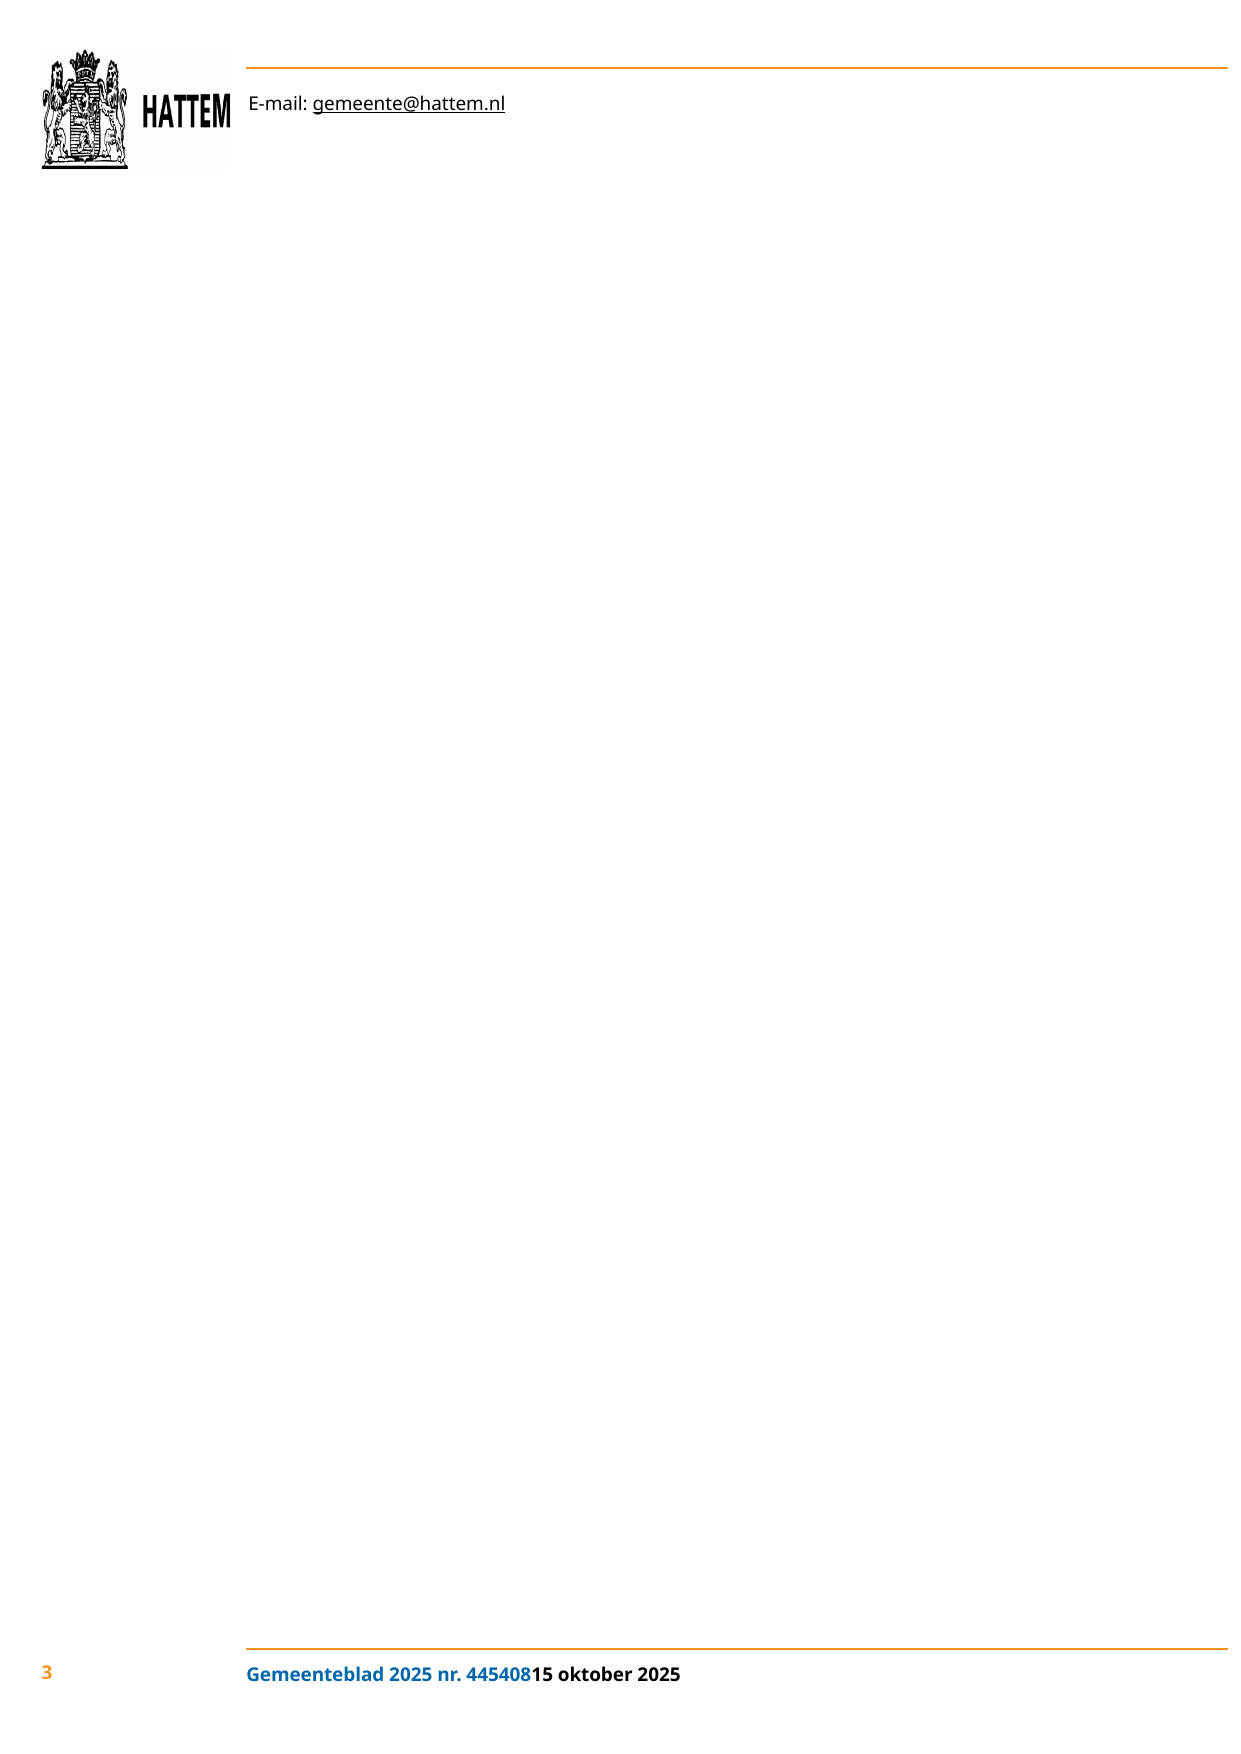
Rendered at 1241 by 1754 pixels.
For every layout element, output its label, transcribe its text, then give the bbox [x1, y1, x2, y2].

picture [41, 47, 231, 172]
text E-mail: gemeente@hattem.nl [248, 95, 1152, 114]
